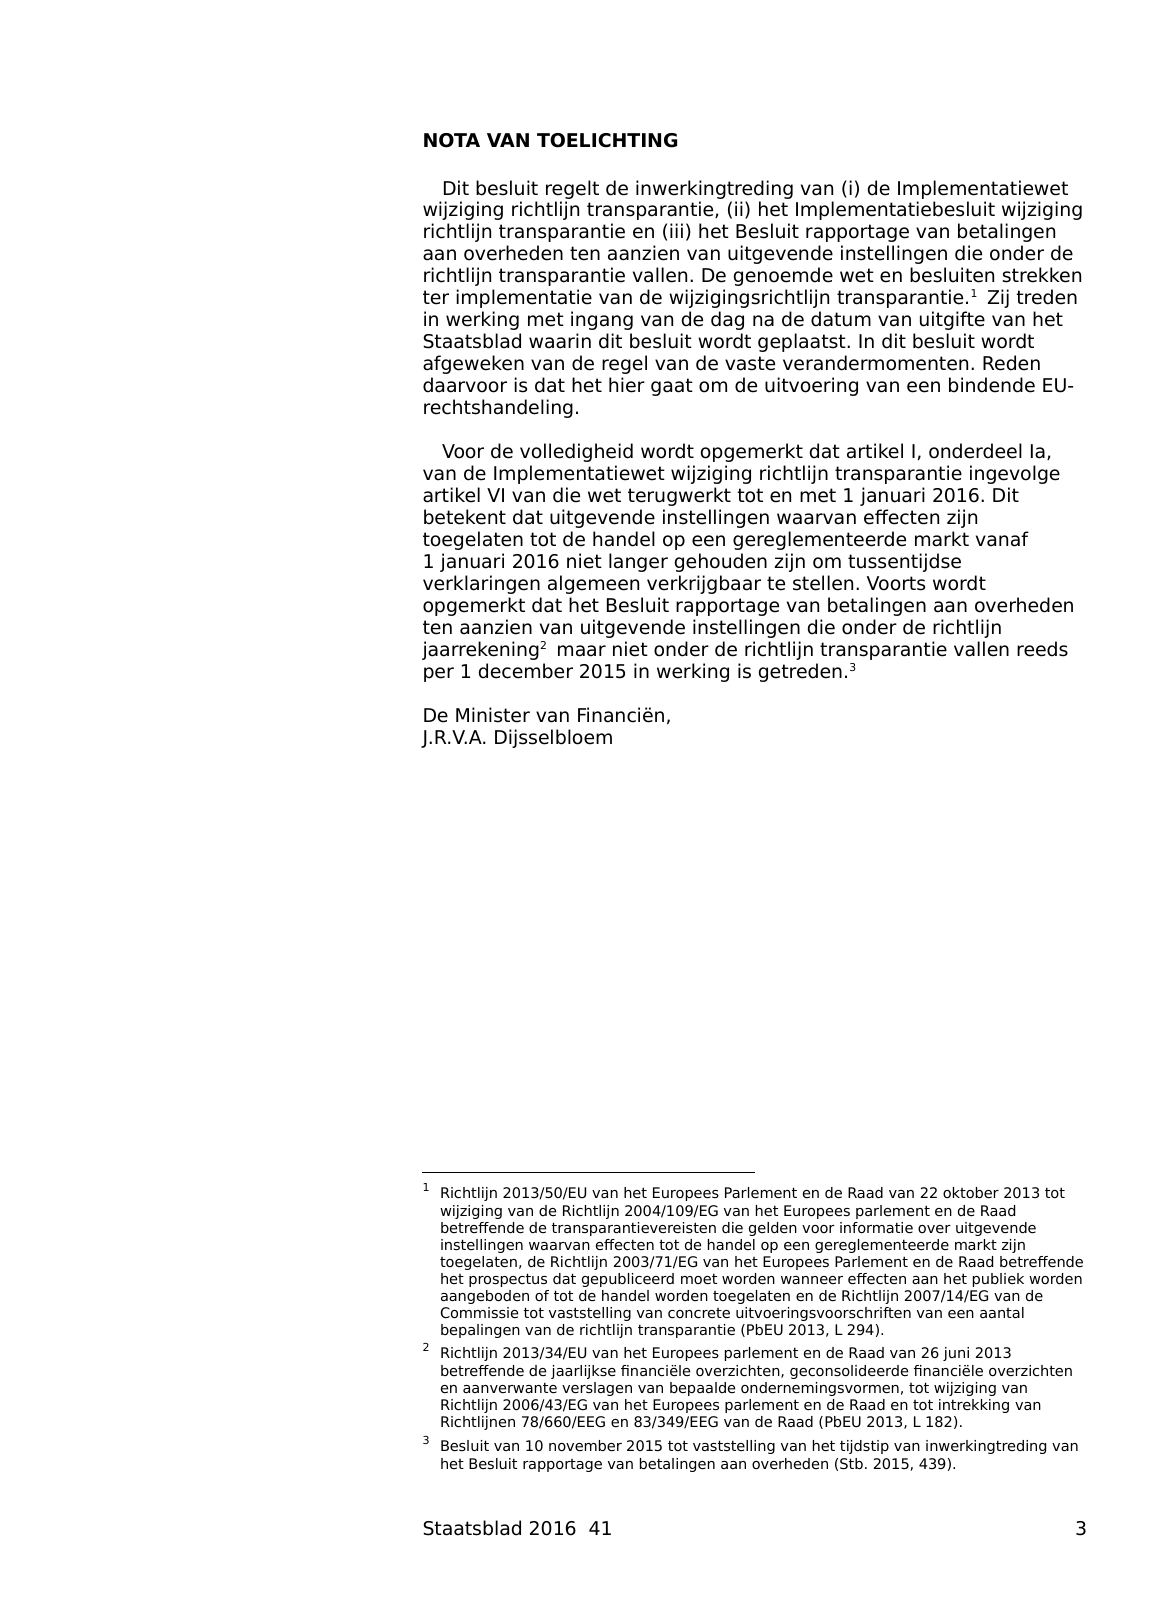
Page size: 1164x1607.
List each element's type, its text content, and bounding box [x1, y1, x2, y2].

text Richtlijn 2013/34/EU van het Europees parlement en de Raad van 26 juni 2013 betreffende de jaarlijkse financiële overzichten, geconsolideerde financiële overzichten en aanverwante verslagen van bepaalde ondernemingsvormen, tot wijziging van Richtlijn 2006/43/EG van het Europees parlement en de Raad en tot intrekking van Richtlijnen 78/660/EEG en 83/349/EEG van de Raad (PbEU 2013, L 182). [422, 1341, 1087, 1431]
text De Minister van Financiën, J.R.V.A. Dijsselbloem [422, 705, 1087, 749]
subtitle NOTA VAN TOELICHTING [422, 130, 1087, 152]
text Voor de volledigheid wordt opgemerkt dat artikel I, onderdeel Ia, van de Implementatiewet wijziging richtlijn transparantie ingevolge artikel VI van die wet terugwerkt tot en met 1 januari 2016. Dit betekent dat uitgevende instellingen waarvan effecten zijn toegelaten tot de handel op een gereglementeerde markt vanaf 1 januari 2016 niet langer gehouden zijn om tussentijdse verklaringen algemeen verkrijgbaar te stellen. Voorts wordt opgemerkt dat het Besluit rapportage van betalingen aan overheden ten aanzien van uitgevende instellingen die onder de richtlijn jaarrekening maar niet onder de richtlijn transparantie vallen reeds per 1 december 2015 in werking is getreden. [422, 441, 1087, 683]
text Besluit van 10 november 2015 tot vaststelling van het tijdstip van inwerkingtreding van het Besluit rapportage van betalingen aan overheden (Stb. 2015, 439). [422, 1434, 1087, 1473]
text Dit besluit regelt de inwerkingtreding van (i) de Implementatiewet wijziging richtlijn transparantie, (ii) het Implementatiebesluit wijziging richtlijn transparantie en (iii) het Besluit rapportage van betalingen aan overheden ten aanzien van uitgevende instellingen die onder de richtlijn transparantie vallen. De genoemde wet en besluiten strekken ter implementatie van de wijzigingsrichtlijn transparantie. Zij treden in werking met ingang van de dag na de datum van uitgifte van het Staatsblad waarin dit besluit wordt geplaatst. In dit besluit wordt afgeweken van de regel van de vaste verandermomenten. Reden daarvoor is dat het hier gaat om de uitvoering van een bindende EU-rechtshandeling. [422, 177, 1087, 419]
text Richtlijn 2013/50/EU van het Europees Parlement en de Raad van 22 oktober 2013 tot wijziging van de Richtlijn 2004/109/EG van het Europees parlement en de Raad betreffende de transparantievereisten die gelden voor informatie over uitgevende instellingen waarvan effecten tot de handel op een gereglementeerde markt zijn toegelaten, de Richtlijn 2003/71/EG van het Europees Parlement en de Raad betreffende het prospectus dat gepubliceerd moet worden wanneer effecten aan het publiek worden aangeboden of tot de handel worden toegelaten en de Richtlijn 2007/14/EG van de Commissie tot vaststelling van concrete uitvoeringsvoorschriften van een aantal bepalingen van de richtlijn transparantie (PbEU 2013, L 294). [422, 1181, 1087, 1338]
